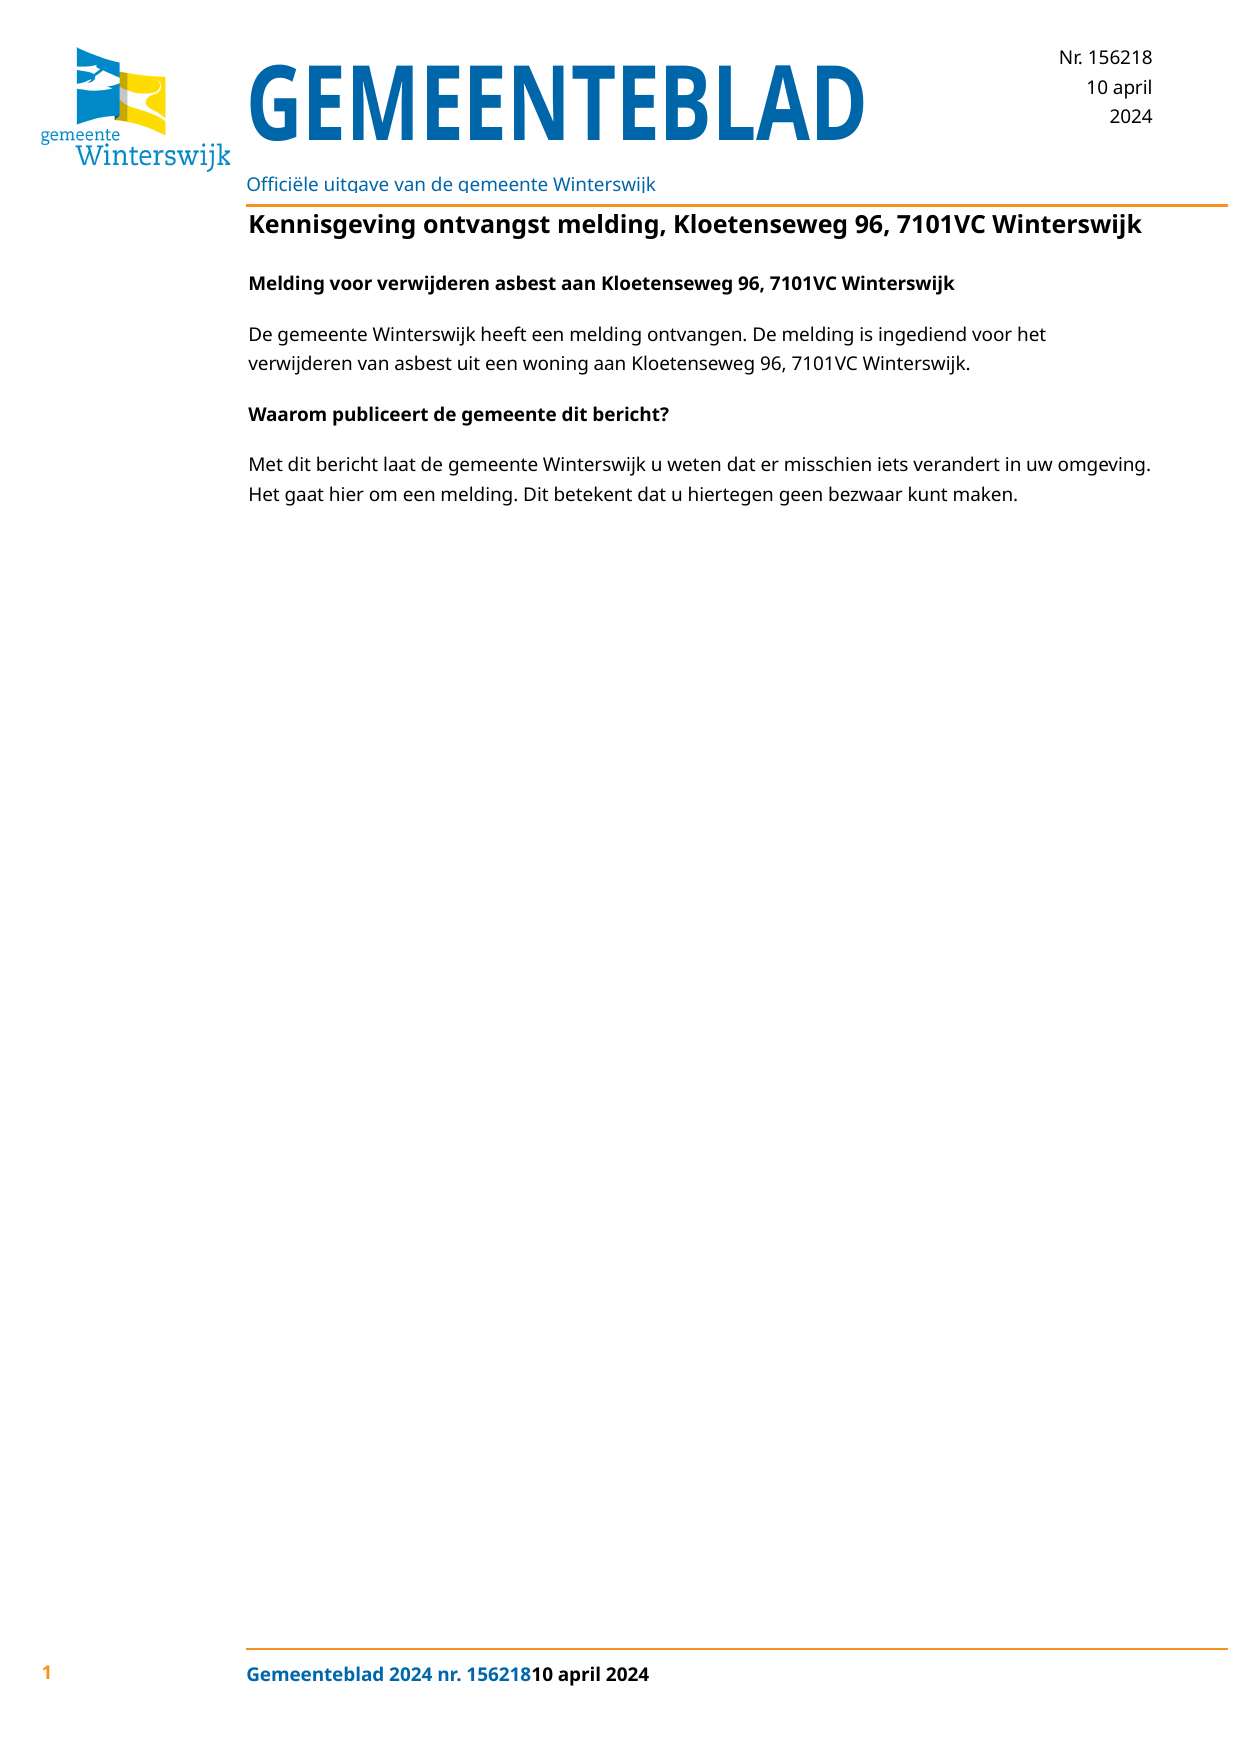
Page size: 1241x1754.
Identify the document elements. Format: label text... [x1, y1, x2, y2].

text Waarom publiceert de gemeente dit bericht? [248, 401, 1152, 426]
text Met dit bericht laat de gemeente Winterswijk u weten dat er misschien iets verandert in uw omgeving. Het gaat hier om een melding. Dit betekent dat u hiertegen geen bezwaar kunt maken. [248, 451, 1152, 506]
picture [225, 153, 231, 162]
picture [41, 47, 231, 172]
text De gemeente Winterswijk heeft een melding ontvangen. De melding is ingediend voor het verwijderen van asbest uit een woning aan Kloetenseweg 96, 7101VC Winterswijk. [248, 321, 1152, 376]
text Melding voor verwijderen asbest aan Kloetenseweg 96, 7101VC Winterswijk [248, 270, 1152, 296]
text Kennisgeving ontvangst melding, Kloetenseweg 96, 7101VC Winterswijk [248, 207, 1152, 241]
